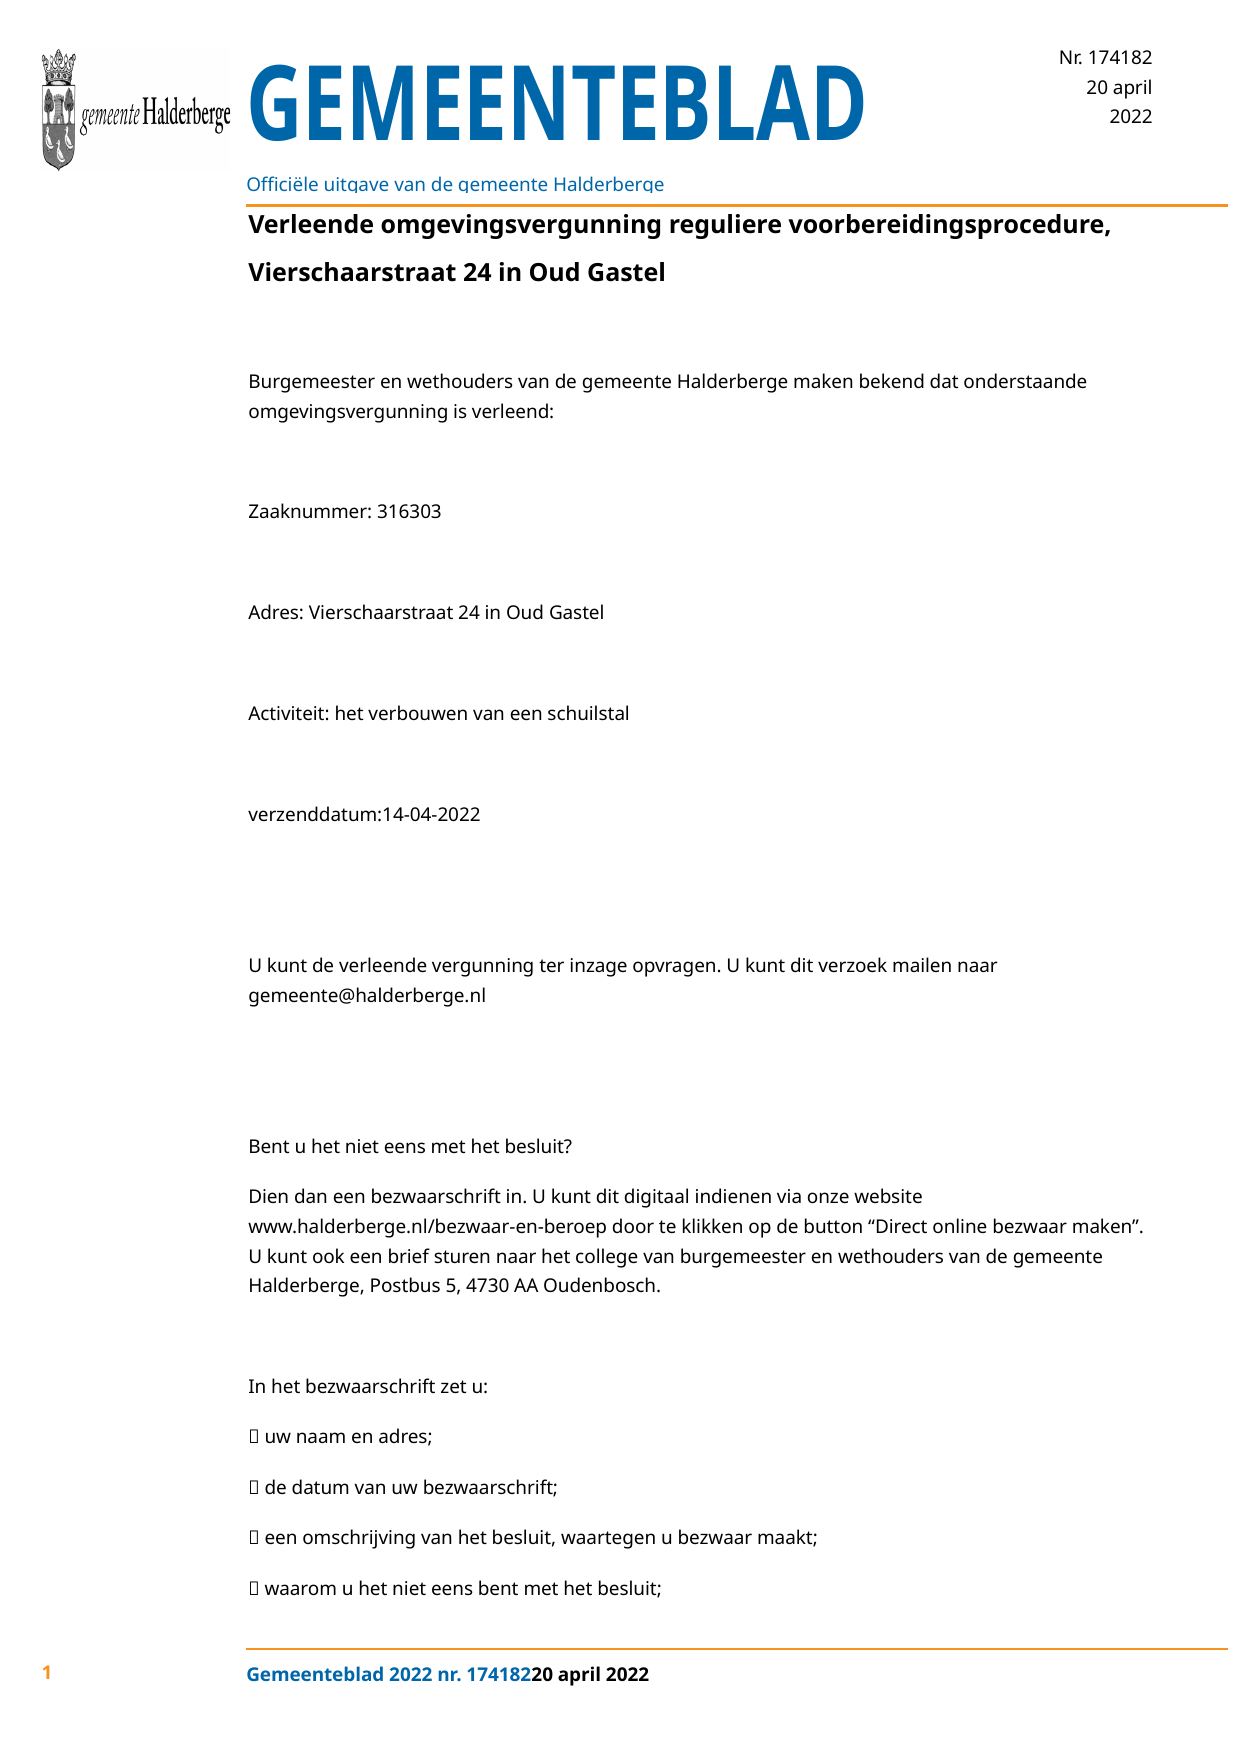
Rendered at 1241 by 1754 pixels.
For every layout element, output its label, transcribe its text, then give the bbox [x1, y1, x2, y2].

text  waarom u het niet eens bent met het besluit; [248, 1575, 1152, 1601]
text Activiteit: het verbouwen van een schuilstal [248, 700, 1152, 726]
text Dien dan een bezwaarschrift in. U kunt dit digitaal indienen via onze website www.halderberge.nl/bezwaar-en-beroep door te klikken op de button “Direct online bezwaar maken”. U kunt ook een brief sturen naar het college van burgemeester en wethouders van de gemeente Halderberge, Postbus 5, 4730 AA Oudenbosch. [248, 1184, 1152, 1298]
text Zaaknummer: 316303 [248, 499, 1152, 524]
text Verleende omgevingsvergunning reguliere voorbereidingsprocedure, Vierschaarstraat 24 in Oud Gastel [248, 207, 1152, 288]
text In het bezwaarschrift zet u: [248, 1373, 1152, 1399]
text Burgemeester en wethouders van de gemeente Halderberge maken bekend dat onderstaande omgevingsvergunning is verleend: [248, 368, 1152, 424]
text  de datum van uw bezwaarschrift; [248, 1474, 1152, 1500]
text Bent u het niet eens met het besluit? [248, 1133, 1152, 1159]
picture [41, 47, 231, 172]
text  uw naam en adres; [248, 1424, 1152, 1449]
text Adres: Vierschaarstraat 24 in Oud Gastel [248, 599, 1152, 625]
text U kunt de verleende vergunning ter inzage opvragen. U kunt dit verzoek mailen naar gemeente@halderberge.nl [248, 952, 1152, 1008]
text  een omschrijving van het besluit, waartegen u bezwaar maakt; [248, 1524, 1152, 1550]
text verzenddatum:14-04-2022 [248, 801, 1152, 827]
